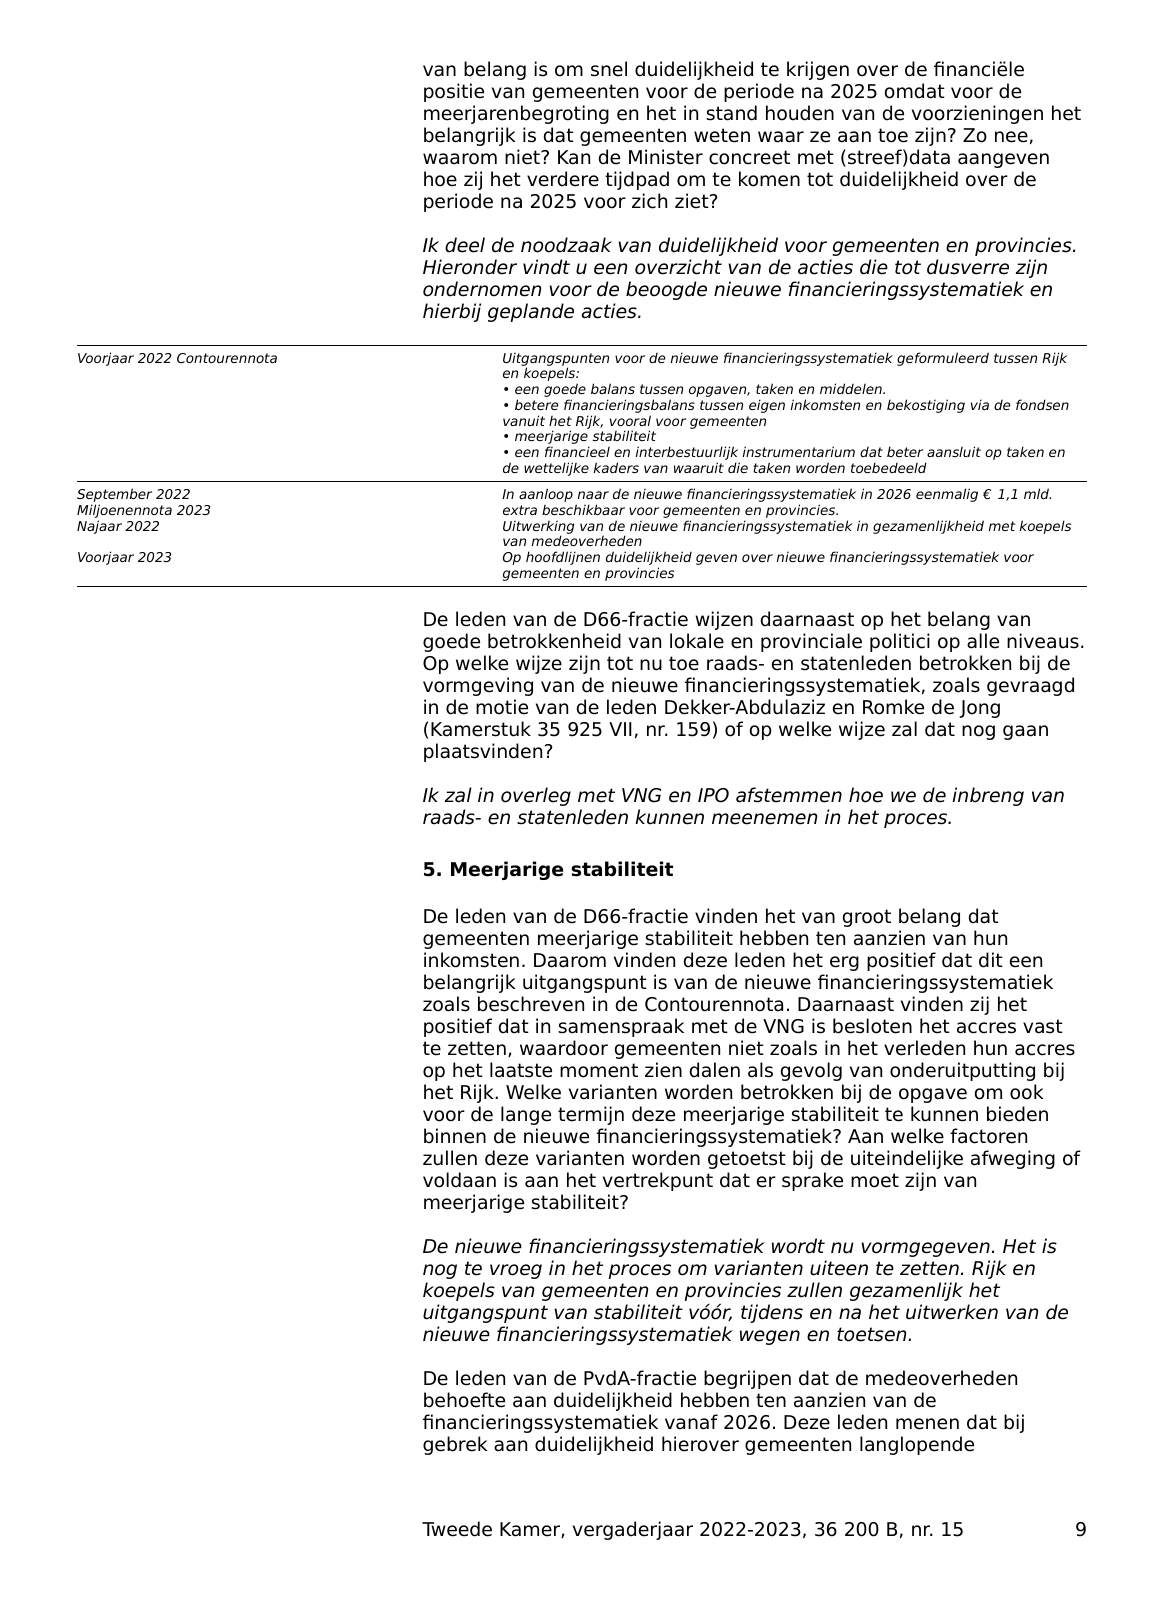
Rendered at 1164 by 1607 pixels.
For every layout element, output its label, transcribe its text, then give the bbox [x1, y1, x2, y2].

text Ik deel de noodzaak van duidelijkheid voor gemeenten en provincies. Hieronder vindt u een overzicht van de acties die tot dusverre zijn ondernomen voor de beoogde nieuwe financieringssystematiek en hierbij geplande acties. [422, 235, 1087, 323]
text De nieuwe financieringssystematiek wordt nu vormgegeven. Het is nog te vroeg in het proces om varianten uiteen te zetten. Rijk en koepels van gemeenten en provincies zullen gezamenlijk het uitgangspunt van stabiliteit vóór, tijdens en na het uitwerken van de nieuwe financieringssystematiek wegen en toetsen. [422, 1236, 1087, 1346]
text van belang is om snel duidelijkheid te krijgen over de financiële positie van gemeenten voor de periode na 2025 omdat voor de meerjarenbegroting en het in stand houden van de voorzieningen het belangrijk is dat gemeenten weten waar ze aan toe zijn? Zo nee, waarom niet? Kan de Minister concreet met (streef)data aangeven hoe zij het verdere tijdpad om te komen tot duidelijkheid over de periode na 2025 voor zich ziet? [422, 59, 1087, 213]
table_cell In aanloop naar de nieuwe financieringssystematiek in 2026 eenmalig € 1,1 mld. extra beschikbaar voor gemeenten en provincies. [496, 482, 1087, 518]
table_header Voorjaar 2022 Contourennota [77, 346, 496, 481]
table_header Uitgangspunten voor de nieuwe financieringssystematiek geformuleerd tussen Rijk en koepels: • een goede balans tussen opgaven, taken en middelen. • betere financieringsbalans tussen eigen inkomsten en bekostiging via de fondsen vanuit het Rijk, vooral voor gemeenten • meerjarige stabiliteit • een financieel en interbestuurlijk instrumentarium dat beter aansluit op taken en de wettelijke kaders van waaruit die taken worden toebedeeld [496, 346, 1087, 481]
table_cell Uitwerking van de nieuwe financieringssystematiek in gezamenlijkheid met koepels van medeoverheden [496, 518, 1087, 550]
subtitle 5. Meerjarige stabiliteit [422, 859, 1087, 881]
table_cell Voorjaar 2023 [77, 550, 496, 586]
text De leden van de D66-fractie vinden het van groot belang dat gemeenten meerjarige stabiliteit hebben ten aanzien van hun inkomsten. Daarom vinden deze leden het erg positief dat dit een belangrijk uitgangspunt is van de nieuwe financieringssystematiek zoals beschreven in de Contourennota. Daarnaast vinden zij het positief dat in samenspraak met de VNG is besloten het accres vast te zetten, waardoor gemeenten niet zoals in het verleden hun accres op het laatste moment zien dalen als gevolg van onderuitputting bij het Rijk. Welke varianten worden betrokken bij de opgave om ook voor de lange termijn deze meerjarige stabiliteit te kunnen bieden binnen de nieuwe financieringssystematiek? Aan welke factoren zullen deze varianten worden getoetst bij de uiteindelijke afweging of voldaan is aan het vertrekpunt dat er sprake moet zijn van meerjarige stabiliteit? [422, 906, 1087, 1214]
text De leden van de PvdA-fractie begrijpen dat de medeoverheden behoefte aan duidelijkheid hebben ten aanzien van de financieringssystematiek vanaf 2026. Deze leden menen dat bij gebrek aan duidelijkheid hierover gemeenten langlopende [422, 1368, 1087, 1456]
table_cell September 2022 Miljoenennota 2023 [77, 482, 496, 518]
text Ik zal in overleg met VNG en IPO afstemmen hoe we de inbreng van raads- en statenleden kunnen meenemen in het proces. [422, 785, 1087, 829]
table_cell Najaar 2022 [77, 518, 496, 550]
table_cell Op hoofdlijnen duidelijkheid geven over nieuwe financieringssystematiek voor gemeenten en provincies [496, 550, 1087, 586]
text De leden van de D66-fractie wijzen daarnaast op het belang van goede betrokkenheid van lokale en provinciale politici op alle niveaus. Op welke wijze zijn tot nu toe raads- en statenleden betrokken bij de vormgeving van de nieuwe financieringssystematiek, zoals gevraagd in de motie van de leden Dekker-Abdulaziz en Romke de Jong (Kamerstuk 35 925 VII, nr. 159) of op welke wijze zal dat nog gaan plaatsvinden? [422, 609, 1087, 763]
